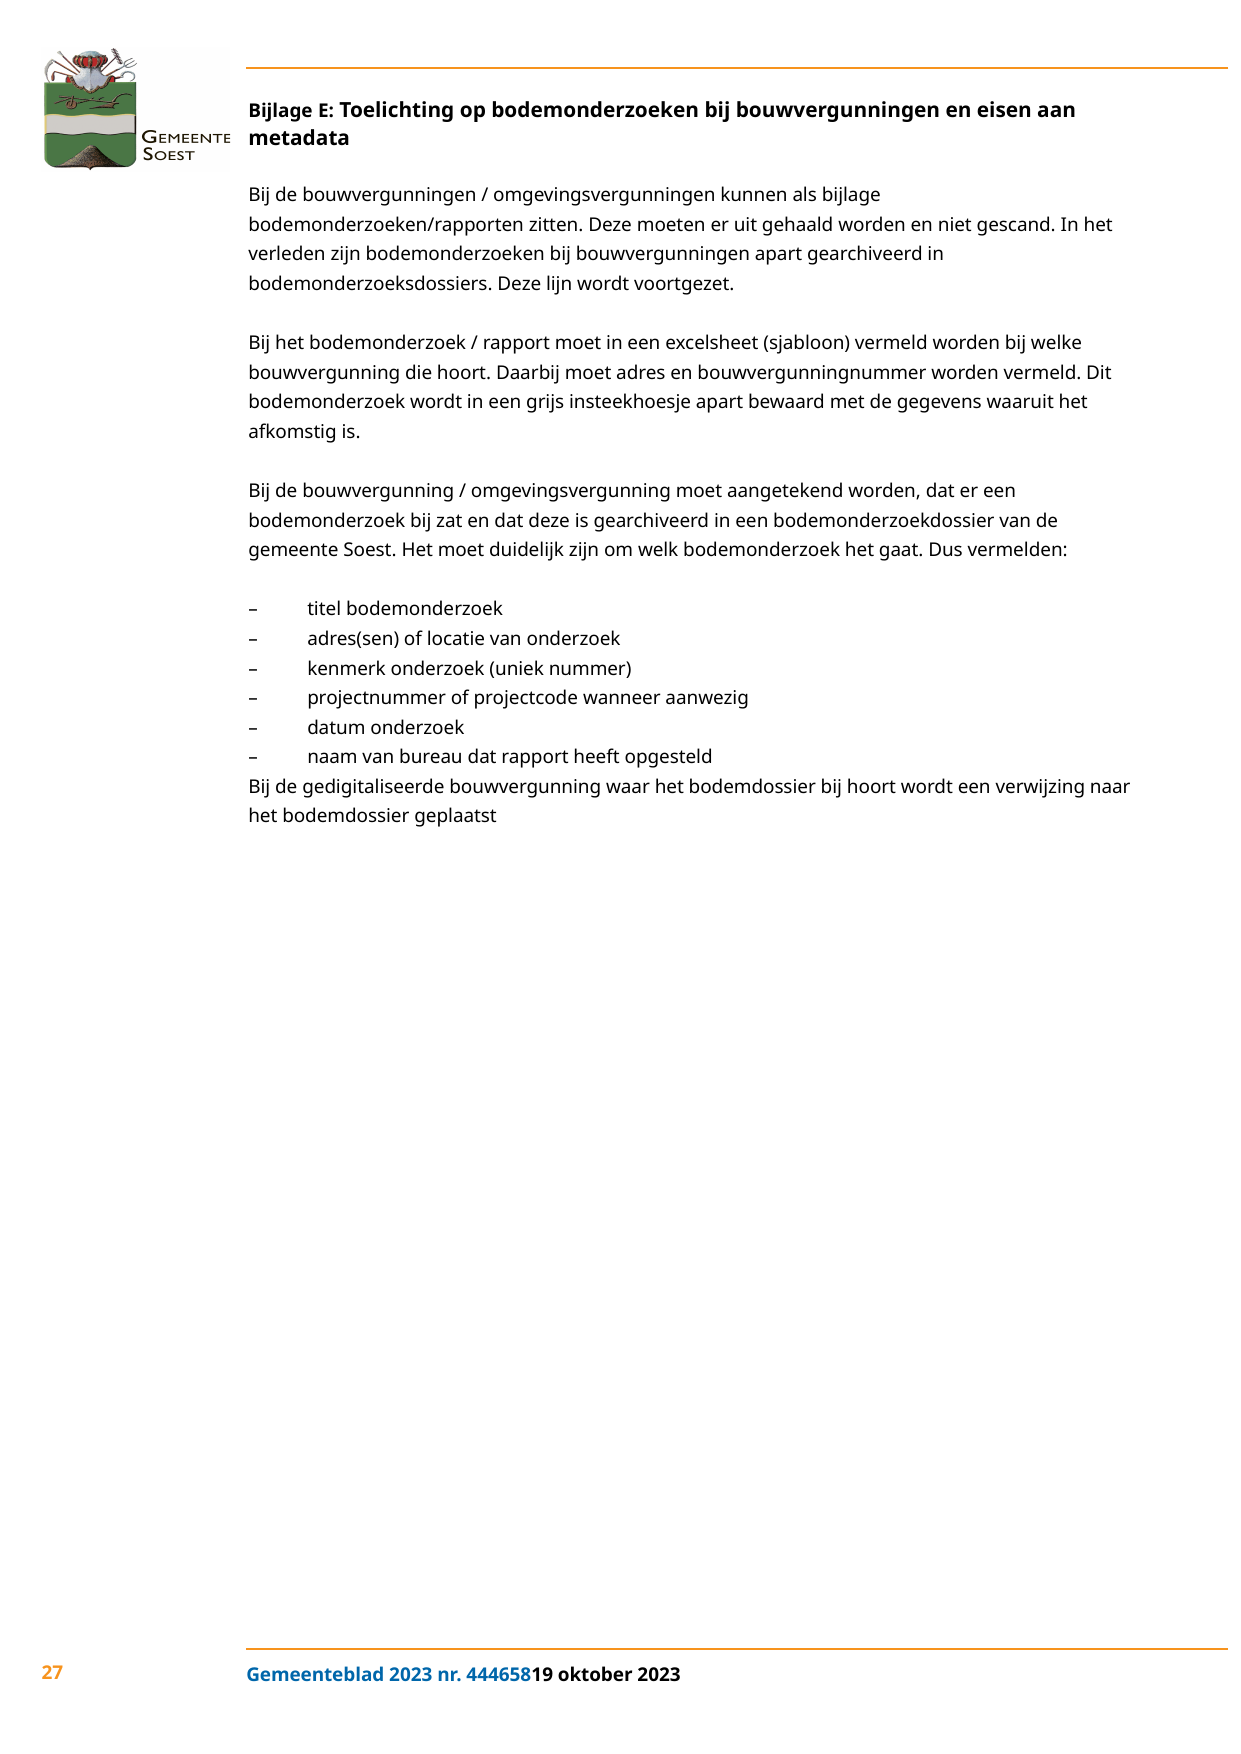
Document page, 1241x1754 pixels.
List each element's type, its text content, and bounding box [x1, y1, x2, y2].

text Bij de bouwvergunning / omgevingsvergunning moet aangetekend worden, dat er een bodemonderzoek bij zat en dat deze is gearchiveerd in een bodemonderzoekdossier van de gemeente Soest. Het moet duidelijk zijn om welk bodemonderzoek het gaat. Dus vermelden: [248, 477, 1152, 562]
text Bijlage E: Toelichting op bodemonderzoeken bij bouwvergunningen en eisen aan metadata [248, 95, 1152, 152]
list naam van bureau dat rapport heeft opgesteld [248, 743, 1152, 769]
text Bij de gedigitaliseerde bouwvergunning waar het bodemdossier bij hoort wordt een verwijzing naar het bodemdossier geplaatst [248, 773, 1152, 828]
text Bij de bouwvergunningen / omgevingsvergunningen kunnen als bijlage bodemonderzoeken/rapporten zitten. Deze moeten er uit gehaald worden en niet gescand. In het verleden zijn bodemonderzoeken bij bouwvergunningen apart gearchiveerd in bodemonderzoeksdossiers. Deze lijn wordt voortgezet. [248, 181, 1152, 296]
list projectnummer of projectcode wanneer aanwezig [248, 684, 1152, 710]
list kenmerk onderzoek (uniek nummer) [248, 655, 1152, 680]
list datum onderzoek [248, 714, 1152, 739]
text Bij het bodemonderzoek / rapport moet in een excelsheet (sjabloon) vermeld worden bij welke bouwvergunning die hoort. Daarbij moet adres en bouwvergunningnummer worden vermeld. Dit bodemonderzoek wordt in een grijs insteekhoesje apart bewaard met de gegevens waaruit het afkomstig is. [248, 329, 1152, 444]
list titel bodemonderzoek [248, 596, 1152, 621]
list adres(sen) of locatie van onderzoek [248, 625, 1152, 651]
picture [41, 47, 231, 172]
